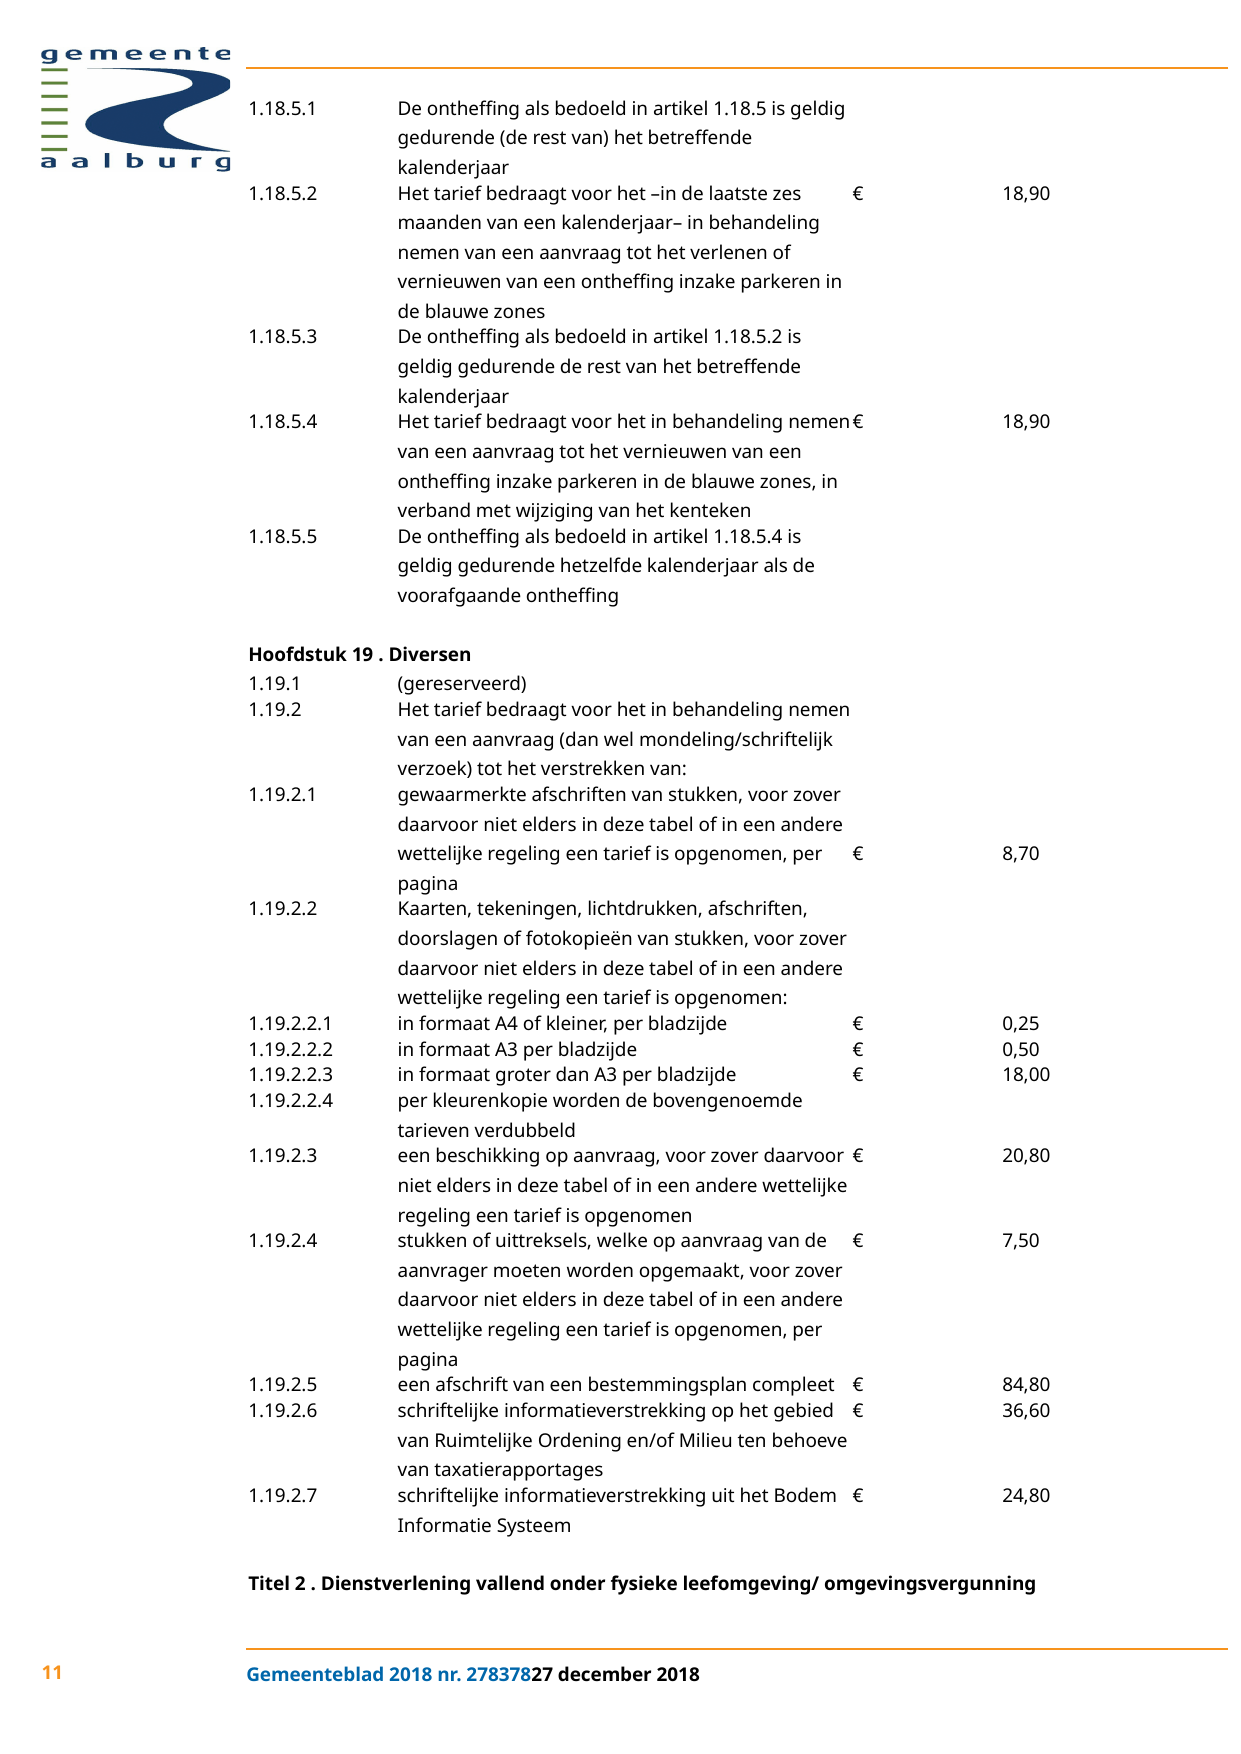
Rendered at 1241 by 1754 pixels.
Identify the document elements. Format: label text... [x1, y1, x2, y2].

table_cell € [853, 1010, 1002, 1036]
table_cell [1002, 324, 1152, 409]
table_cell Het tarief bedraagt voor het in behandeling nemen van een aanvraag (dan wel mondeling/schriftelijk verzoek) tot het verstrekken van: [398, 696, 852, 781]
table_cell De ontheffing als bedoeld in artikel 1.18.5.4 is geldig gedurende hetzelfde kalenderjaar als de voorafgaande ontheffing [398, 523, 852, 608]
table_cell De ontheffing als bedoeld in artikel 1.18.5 is geldig gedurende (de rest van) het betreffende kalenderjaar [398, 95, 852, 180]
table_cell [1002, 95, 1152, 180]
table_cell stukken of uittreksels, welke op aanvraag van de aanvrager moeten worden opgemaakt, voor zover daarvoor niet elders in deze tabel of in een andere wettelijke regeling een tarief is opgenomen, per pagina [398, 1228, 852, 1372]
table_cell [853, 896, 1002, 1010]
table_cell € [853, 1482, 1002, 1537]
table_header (gereserveerd) [398, 671, 852, 696]
table_cell 1.19.2.6 [248, 1397, 397, 1482]
table_cell € [853, 1372, 1002, 1397]
table_cell Het tarief bedraagt voor het in behandeling nemen van een aanvraag tot het vernieuwen van een ontheffing inzake parkeren in de blauwe zones, in verband met wijziging van het kenteken [398, 409, 852, 523]
table_cell 1.19.2.3 [248, 1143, 397, 1227]
table_cell 1.19.2 [248, 696, 397, 781]
table_cell € [853, 1036, 1002, 1062]
table_cell € [853, 1062, 1002, 1087]
table_cell De ontheffing als bedoeld in artikel 1.18.5.2 is geldig gedurende de rest van het betreffende kalenderjaar [398, 324, 852, 409]
table_cell Het tarief bedraagt voor het –in de laatste zes maanden van een kalenderjaar– in behandeling nemen van een aanvraag tot het verlenen of vernieuwen van een ontheffing inzake parkeren in de blauwe zones [398, 180, 852, 324]
table_cell 0,25 [1002, 1010, 1152, 1036]
table_cell 1.18.5.4 [248, 409, 397, 523]
table_cell 0,50 [1002, 1036, 1152, 1062]
table_cell 1.18.5.3 [248, 324, 397, 409]
table_cell 1.19.2.2.4 [248, 1087, 397, 1143]
table_cell 1.19.2.2.2 [248, 1036, 397, 1062]
table_cell [853, 1087, 1002, 1143]
table_cell in formaat A3 per bladzijde [398, 1036, 852, 1062]
table_cell 18,90 [1002, 180, 1152, 324]
table_cell 8,70 [1002, 781, 1152, 896]
table_cell [853, 95, 1002, 180]
table_cell Kaarten, tekeningen, lichtdrukken, afschriften, doorslagen of fotokopieën van stukken, voor zover daarvoor niet elders in deze tabel of in een andere wettelijke regeling een tarief is opgenomen: [398, 896, 852, 1010]
text Titel 2 . Dienstverlening vallend onder fysieke leefomgeving/ omgevingsvergunning [248, 1570, 1152, 1596]
table_cell 1.19.2.2 [248, 896, 397, 1010]
table_cell € [853, 409, 1002, 523]
table_cell schriftelijke informatieverstrekking op het gebied van Ruimtelijke Ordening en/of Milieu ten behoeve van taxatierapportages [398, 1397, 852, 1482]
table_cell 84,80 [1002, 1372, 1152, 1397]
table_cell 18,90 [1002, 409, 1152, 523]
table_cell per kleurenkopie worden de bovengenoemde tarieven verdubbeld [398, 1087, 852, 1143]
picture [41, 47, 231, 172]
table_cell in formaat groter dan A3 per bladzijde [398, 1062, 852, 1087]
table_header [853, 671, 1002, 696]
table_cell 1.19.2.4 [248, 1228, 397, 1372]
table_header 1.19.1 [248, 671, 397, 696]
table_cell [1002, 1087, 1152, 1143]
table_cell 18,00 [1002, 1062, 1152, 1087]
table_cell € [853, 180, 1002, 324]
table_cell [1002, 523, 1152, 608]
table_cell [853, 324, 1002, 409]
table_cell € [853, 1397, 1002, 1482]
table_cell € [853, 1228, 1002, 1372]
table_cell 1.18.5.2 [248, 180, 397, 324]
table_cell 1.19.2.7 [248, 1482, 397, 1537]
table_cell een afschrift van een bestemmingsplan compleet [398, 1372, 852, 1397]
table_cell € [853, 1143, 1002, 1227]
table_cell 1.19.2.2.1 [248, 1010, 397, 1036]
table_cell 36,60 [1002, 1397, 1152, 1482]
table_cell 7,50 [1002, 1228, 1152, 1372]
table_cell een beschikking op aanvraag, voor zover daarvoor niet elders in deze tabel of in een andere wettelijke regeling een tarief is opgenomen [398, 1143, 852, 1227]
text Hoofdstuk 19 . Diversen [248, 641, 1152, 667]
table_cell schriftelijke informatieverstrekking uit het Bodem Informatie Systeem [398, 1482, 852, 1537]
table_cell € [853, 781, 1002, 896]
table_cell gewaarmerkte afschriften van stukken, voor zover daarvoor niet elders in deze tabel of in een andere wettelijke regeling een tarief is opgenomen, per pagina [398, 781, 852, 896]
table_cell 1.19.2.2.3 [248, 1062, 397, 1087]
table_cell [1002, 896, 1152, 1010]
table_cell 1.19.2.1 [248, 781, 397, 896]
table_cell 1.18.5.5 [248, 523, 397, 608]
table_cell [853, 696, 1002, 781]
table_cell [1002, 696, 1152, 781]
table_header [1002, 671, 1152, 696]
table_cell 1.19.2.5 [248, 1372, 397, 1397]
table_cell 20,80 [1002, 1143, 1152, 1227]
table_cell 1.18.5.1 [248, 95, 397, 180]
table_cell [853, 523, 1002, 608]
table_cell 24,80 [1002, 1482, 1152, 1537]
table_cell in formaat A4 of kleiner, per bladzijde [398, 1010, 852, 1036]
